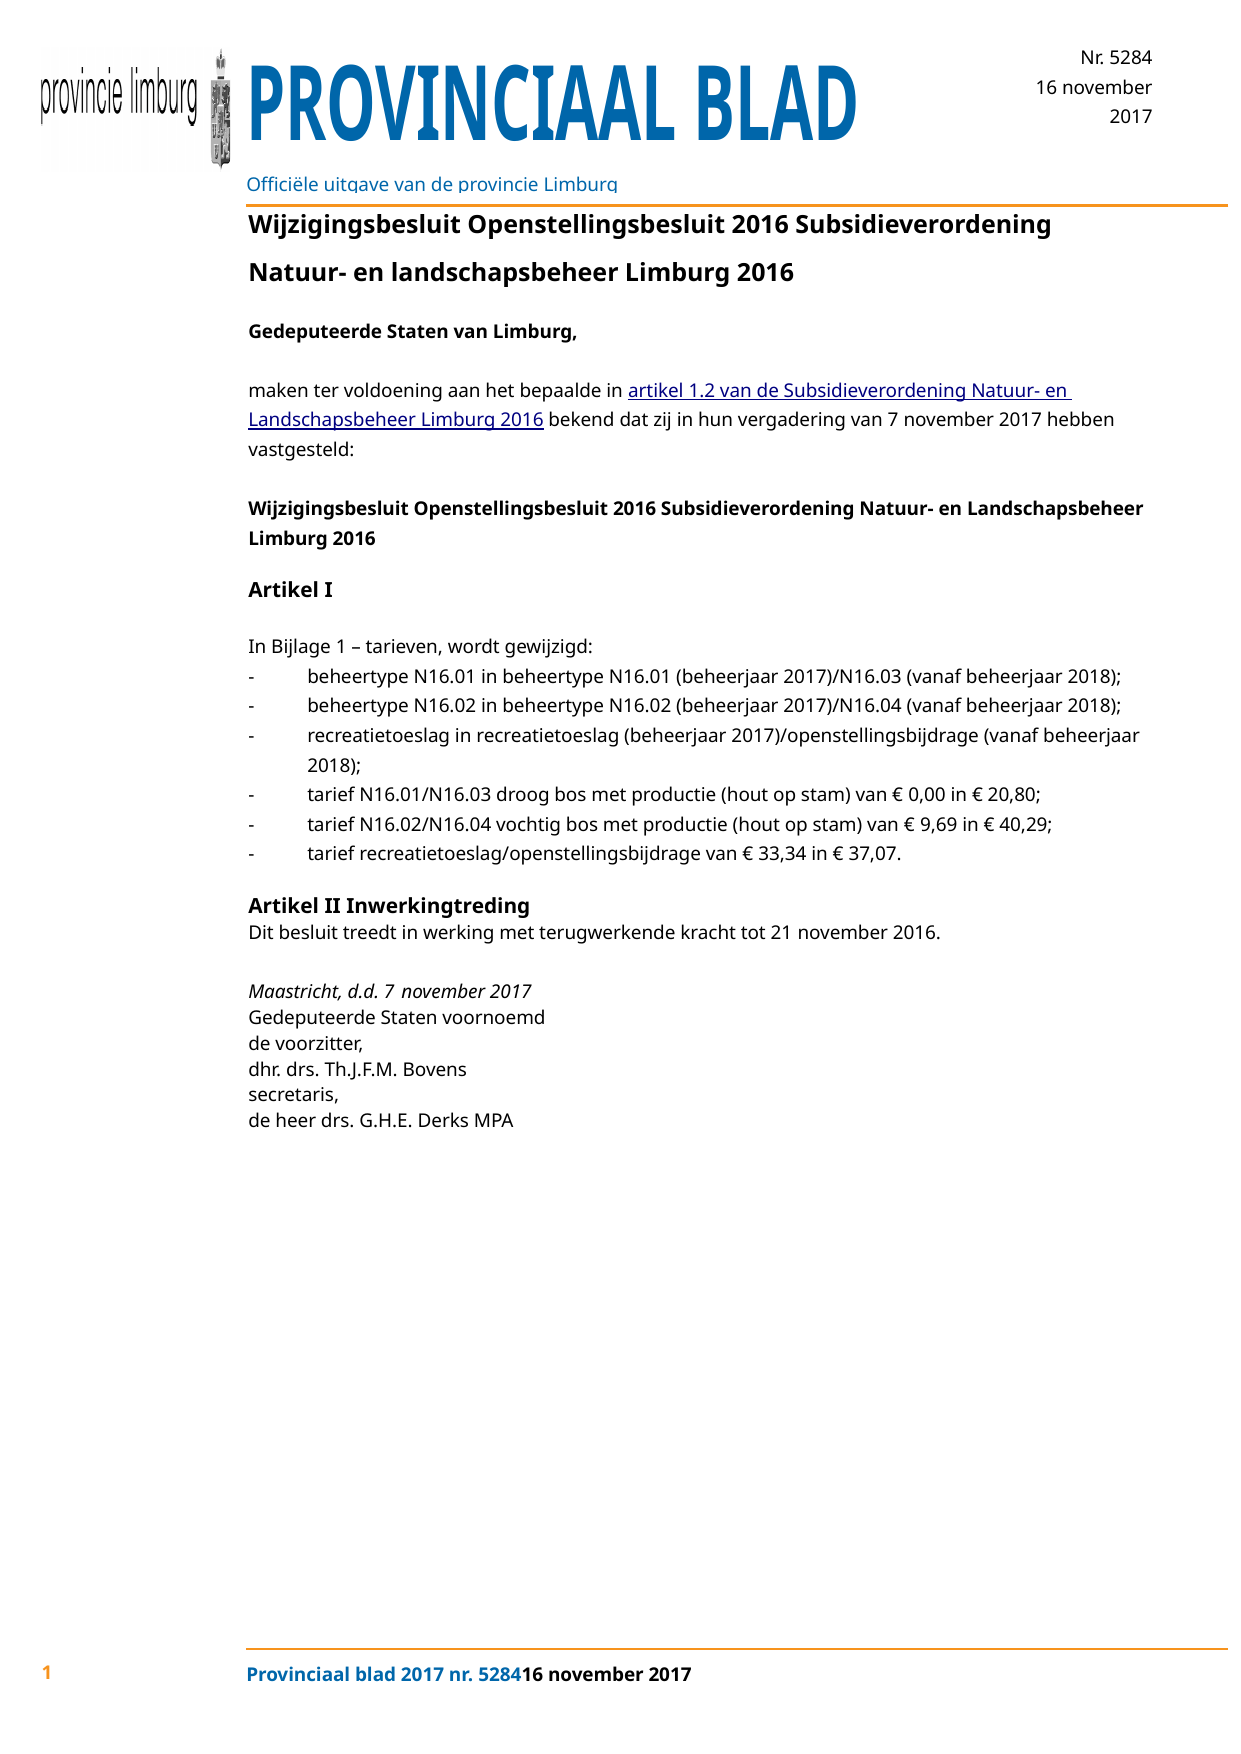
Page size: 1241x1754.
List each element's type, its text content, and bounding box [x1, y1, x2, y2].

text In Bijlage 1 – tarieven, wordt gewijzigd: [248, 633, 1152, 659]
text de heer drs. G.H.E. Derks MPA [248, 1107, 1152, 1133]
text secretaris, [248, 1081, 1152, 1107]
text Gedeputeerde Staten voornoemd [248, 1004, 1152, 1030]
text Wijzigingsbesluit Openstellingsbesluit 2016 Subsidieverordening Natuur- en landschapsbeheer Limburg 2016 [248, 207, 1152, 288]
text Artikel I [248, 575, 1152, 604]
text Wijzigingsbesluit Openstellingsbesluit 2016 Subsidieverordening Natuur- en Landschapsbeheer Limburg 2016 [248, 495, 1152, 551]
picture [41, 47, 231, 172]
text Artikel II Inwerkingtreding [248, 891, 1152, 919]
text Dit besluit treedt in werking met terugwerkende kracht tot 21 november 2016. [248, 919, 1152, 945]
text maken ter voldoening aan het bepaalde in artikel 1.2 van de Subsidieverordening Natuur- en Landschapsbeheer Limburg 2016 bekend dat zij in hun vergadering van 7 november 2017 hebben vastgesteld: [248, 377, 1152, 462]
text dhr. drs. Th.J.F.M. Bovens [248, 1056, 1152, 1081]
list tarief N16.01/N16.03 droog bos met productie (hout op stam) van € 0,00 in € 20,80; [248, 781, 1152, 807]
list beheertype N16.02 in beheertype N16.02 (beheerjaar 2017)/N16.04 (vanaf beheerjaar 2018); [248, 693, 1152, 718]
text Gedeputeerde Staten van Limburg, [248, 318, 1152, 344]
list recreatietoeslag in recreatietoeslag (beheerjaar 2017)/openstellingsbijdrage (vanaf beheerjaar 2018); [248, 722, 1152, 777]
list tarief N16.02/N16.04 vochtig bos met productie (hout op stam) van € 9,69 in € 40,29; [248, 811, 1152, 837]
text Maastricht, d.d. 7 november 2017 [248, 978, 1152, 1004]
list tarief recreatietoeslag/openstellingsbijdrage van € 33,34 in € 37,07. [248, 841, 1152, 866]
text de voorzitter, [248, 1030, 1152, 1056]
list beheertype N16.01 in beheertype N16.01 (beheerjaar 2017)/N16.03 (vanaf beheerjaar 2018); [248, 663, 1152, 689]
